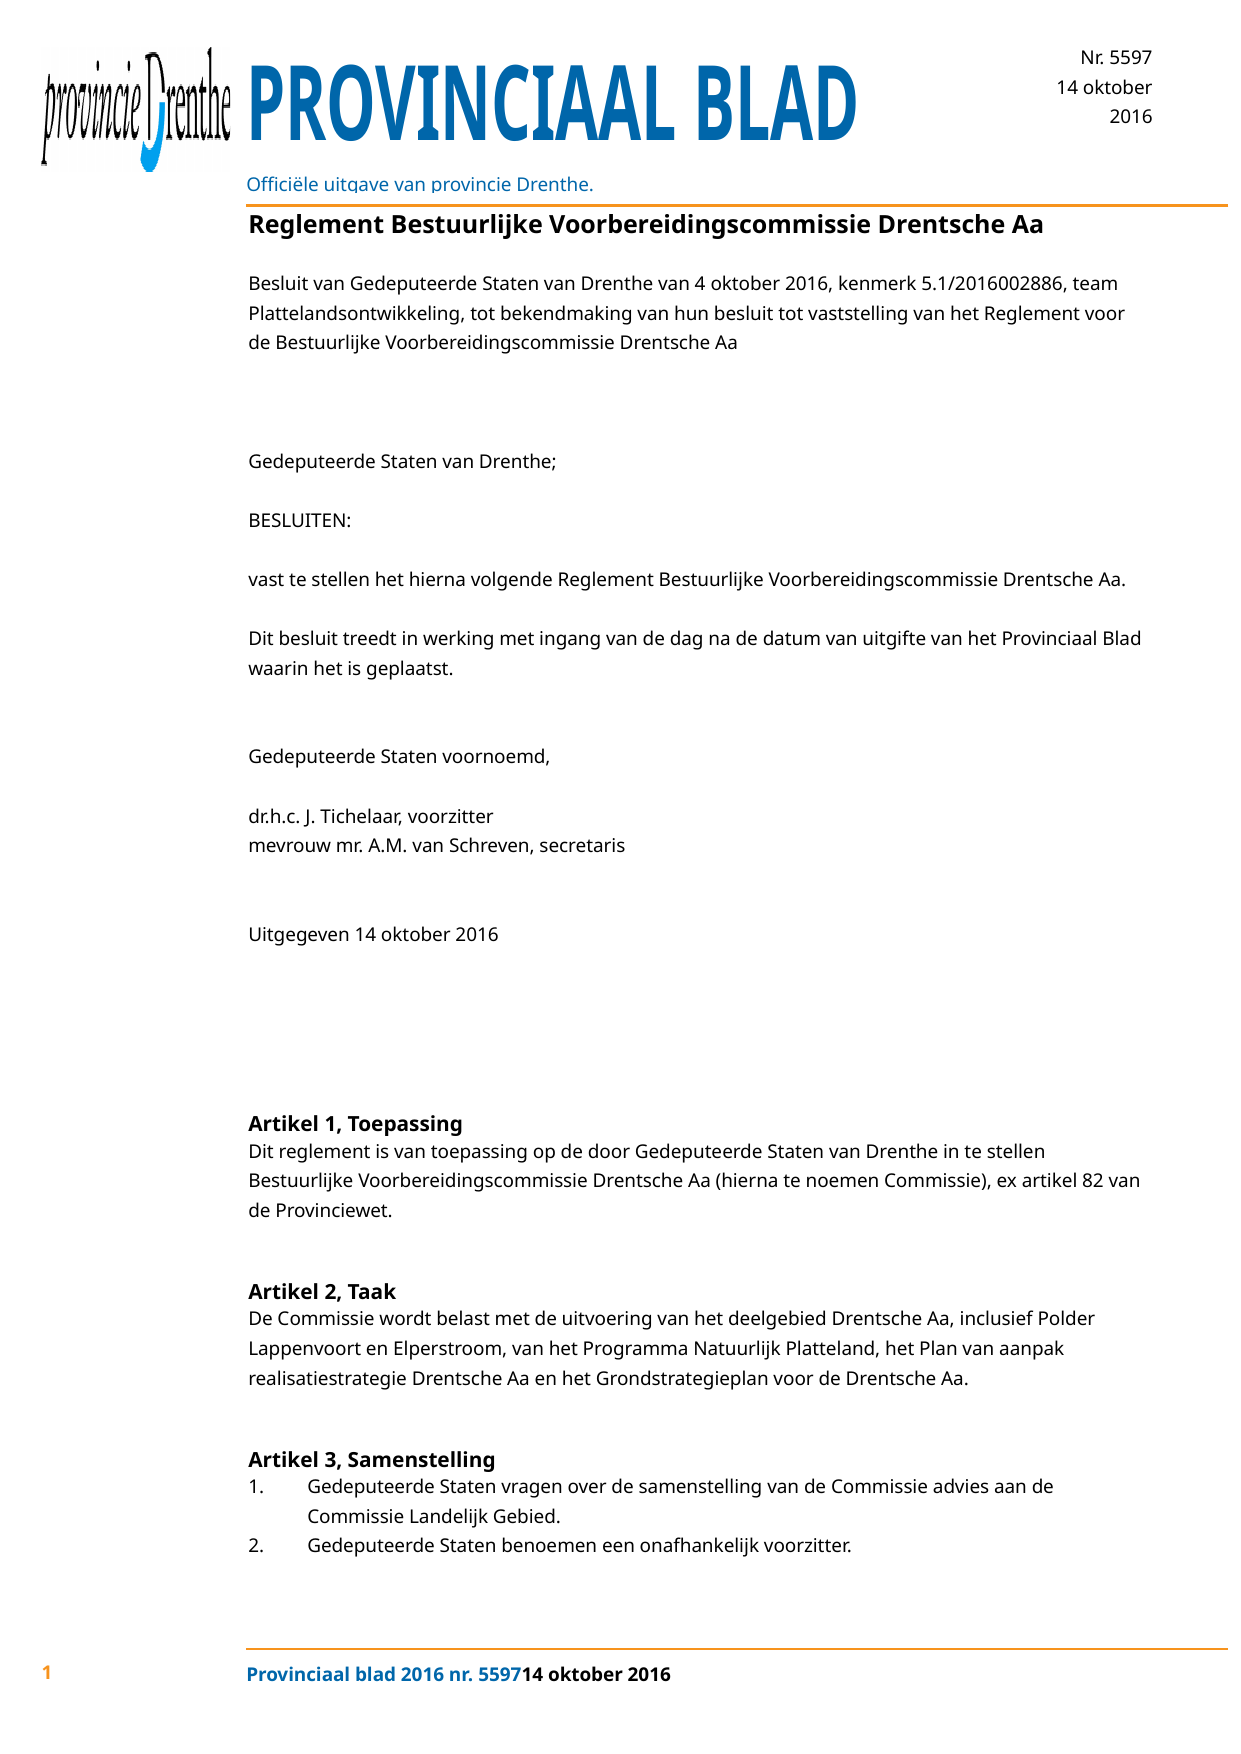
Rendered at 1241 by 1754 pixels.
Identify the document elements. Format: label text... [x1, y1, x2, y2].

text Besluit van Gedeputeerde Staten van Drenthe van 4 oktober 2016, kenmerk 5.1/2016002886, team Plattelandsontwikkeling, tot bekendmaking van hun besluit tot vaststelling van het Reglement voor de Bestuurlijke Voorbereidingscommissie Drentsche Aa [248, 270, 1152, 355]
list Gedeputeerde Staten benoemen een onafhankelijk voorzitter. [248, 1532, 1152, 1558]
text Dit reglement is van toepassing op de door Gedeputeerde Staten van Drenthe in te stellen Bestuurlijke Voorbereidingscommissie Drentsche Aa (hierna te noemen Commissie), ex artikel 82 van de Provinciewet. [248, 1138, 1152, 1223]
text Artikel 2, Taak [248, 1277, 1152, 1306]
text Gedeputeerde Staten van Drenthe; [248, 448, 1152, 473]
list Gedeputeerde Staten vragen over de samenstelling van de Commissie advies aan de Commissie Landelijk Gebied. [248, 1473, 1152, 1528]
text mevrouw mr. A.M. van Schreven, secretaris [248, 832, 1152, 858]
text vast te stellen het hierna volgende Reglement Bestuurlijke Voorbereidingscommissie Drentsche Aa. [248, 566, 1152, 592]
text Uitgegeven 14 oktober 2016 [248, 921, 1152, 947]
text dr.h.c. J. Tichelaar, voorzitter [248, 803, 1152, 828]
picture [41, 47, 231, 172]
text De Commissie wordt belast met de uitvoering van het deelgebied Drentsche Aa, inclusief Polder Lappenvoort en Elperstroom, van het Programma Natuurlijk Platteland, het Plan van aanpak realisatiestrategie Drentsche Aa en het Grondstrategieplan voor de Drentsche Aa. [248, 1306, 1152, 1391]
text Artikel 3, Samenstelling [248, 1445, 1152, 1473]
text Artikel 1, Toepassing [248, 1109, 1152, 1138]
text BESLUITEN: [248, 507, 1152, 533]
text Dit besluit treedt in werking met ingang van de dag na de datum van uitgifte van het Provinciaal Blad waarin het is geplaatst. [248, 625, 1152, 681]
text Reglement Bestuurlijke Voorbereidingscommissie Drentsche Aa [248, 207, 1152, 241]
text Gedeputeerde Staten voornoemd, [248, 744, 1152, 769]
